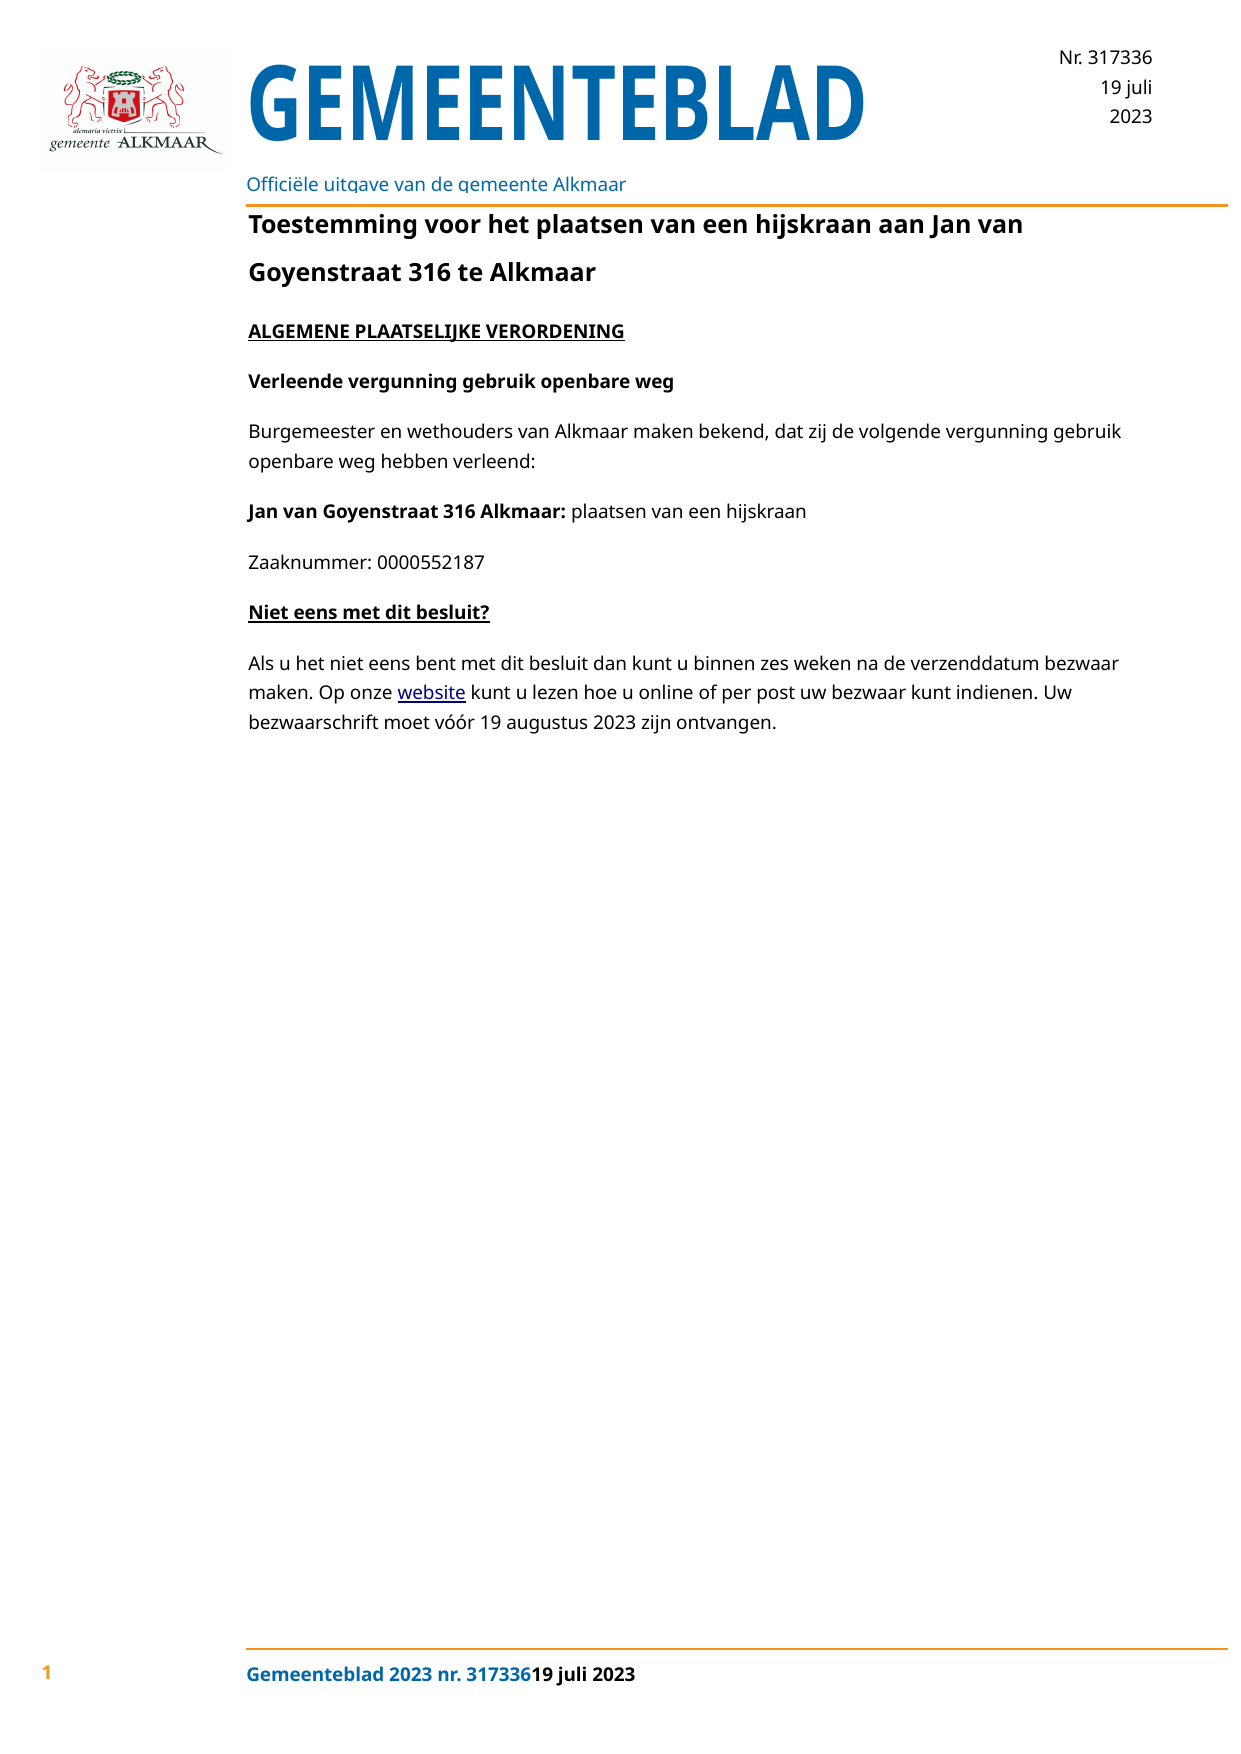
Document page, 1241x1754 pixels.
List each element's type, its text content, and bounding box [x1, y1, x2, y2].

text Jan van Goyenstraat 316 Alkmaar: plaatsen van een hijskraan [248, 499, 1152, 524]
picture [41, 47, 231, 172]
text Burgemeester en wethouders van Alkmaar maken bekend, dat zij de volgende vergunning gebruik openbare weg hebben verleend: [248, 419, 1152, 474]
text Verleende vergunning gebruik openbare weg [248, 368, 1152, 394]
text ALGEMENE PLAATSELIJKE VERORDENING [248, 318, 1152, 344]
text Zaaknummer: 0000552187 [248, 549, 1152, 575]
text Niet eens met dit besluit? [248, 599, 1152, 625]
text Als u het niet eens bent met dit besluit dan kunt u binnen zes weken na de verzenddatum bezwaar maken. Op onze website kunt u lezen hoe u online of per post uw bezwaar kunt indienen. Uw bezwaarschrift moet vóór 19 augustus 2023 zijn ontvangen. [248, 650, 1152, 735]
text Toestemming voor het plaatsen van een hijskraan aan Jan van Goyenstraat 316 te Alkmaar [248, 207, 1152, 288]
